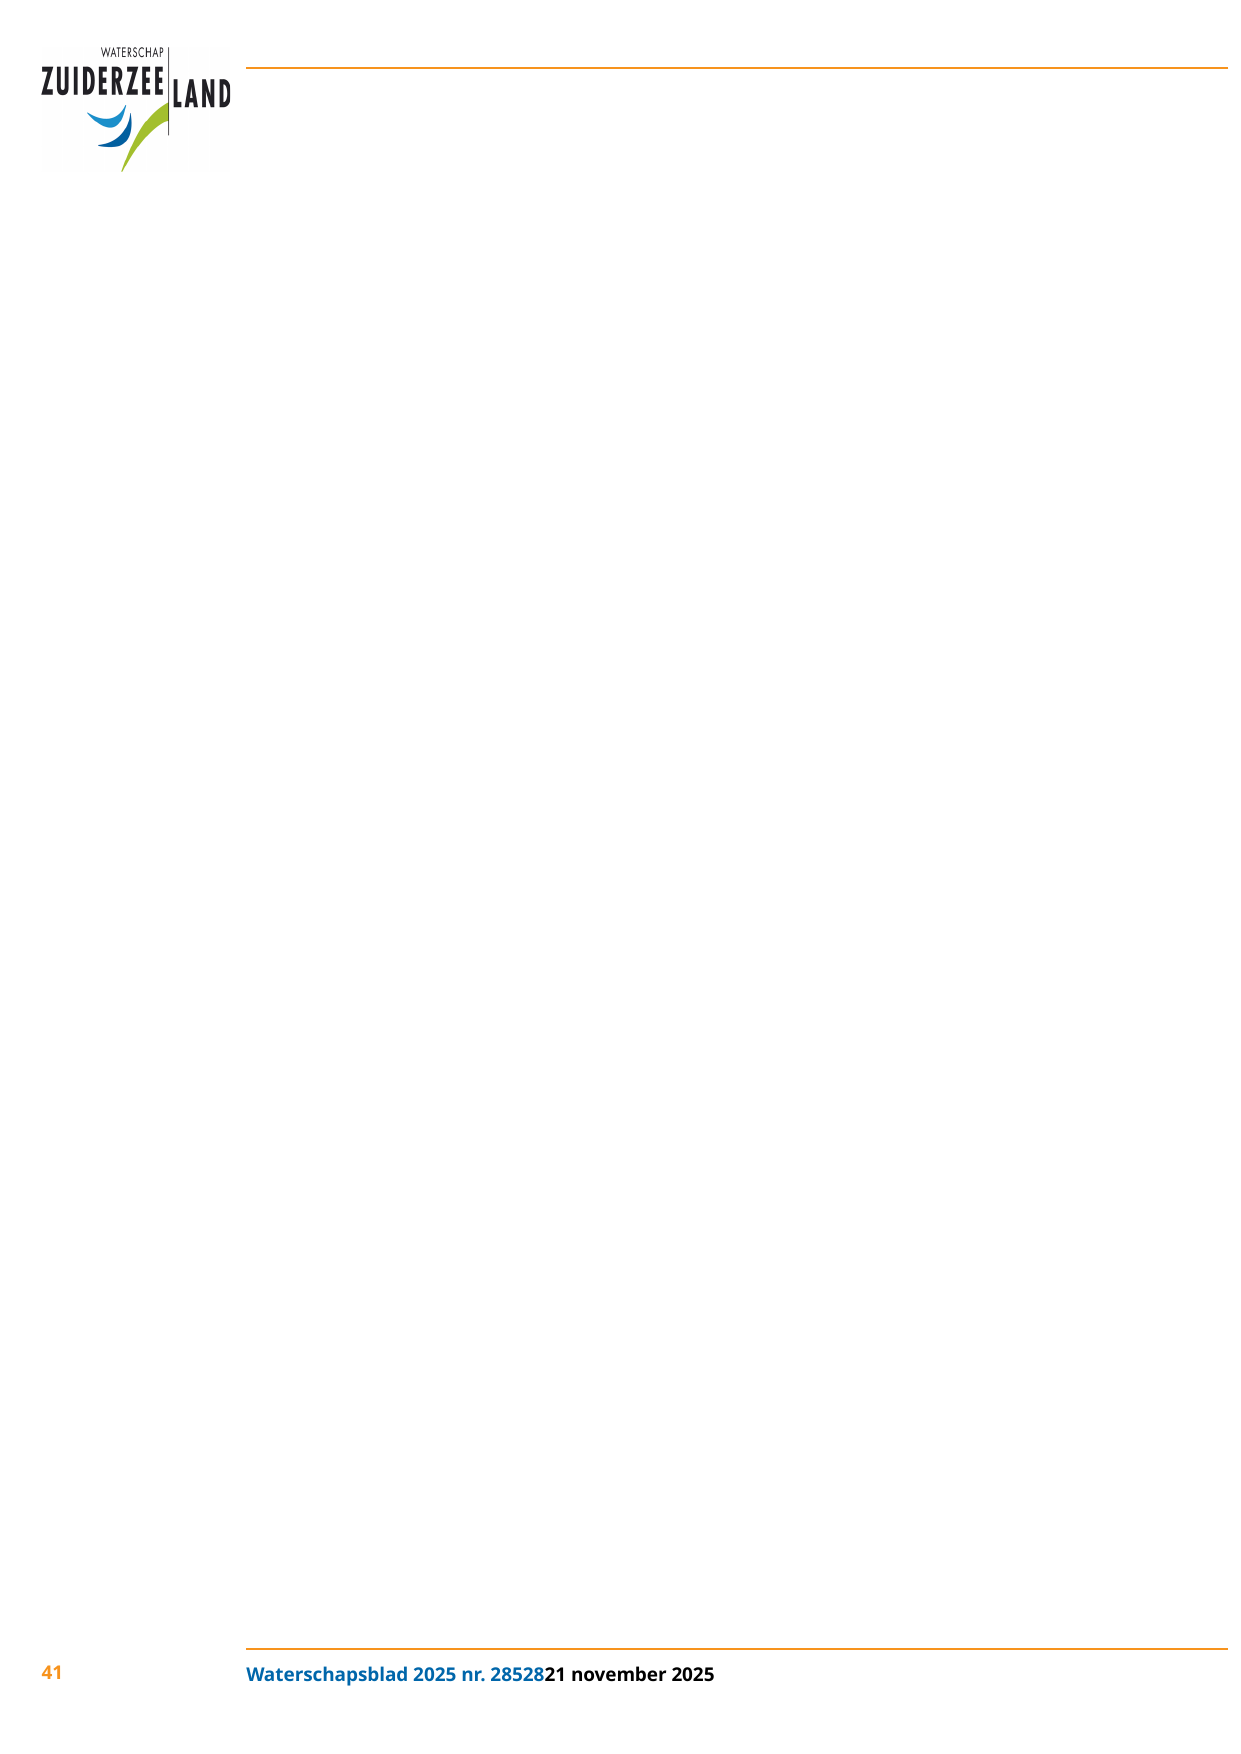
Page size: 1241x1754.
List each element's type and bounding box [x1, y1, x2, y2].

picture [41, 47, 231, 172]
